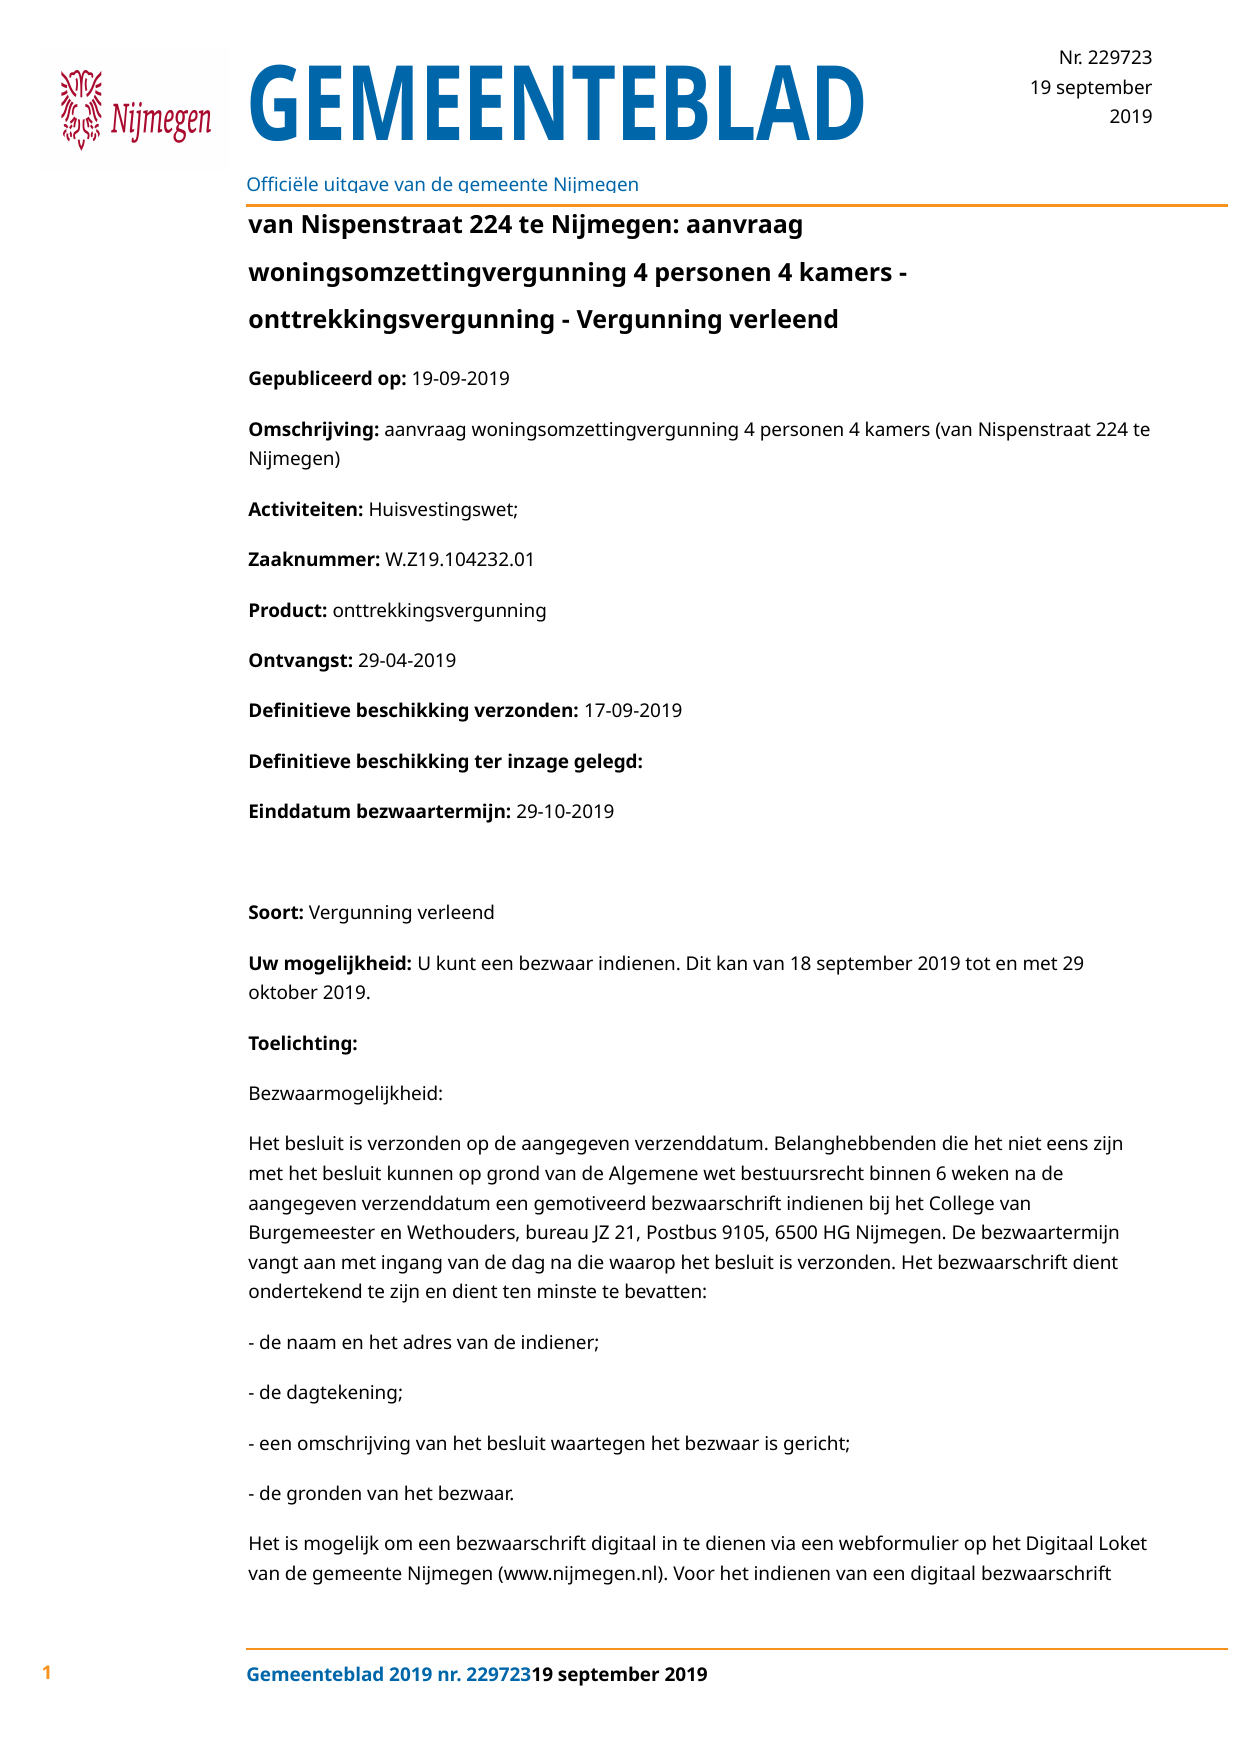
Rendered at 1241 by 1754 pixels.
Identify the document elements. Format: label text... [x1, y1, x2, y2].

text Definitieve beschikking verzonden: 17-09-2019 [248, 698, 1152, 723]
text Soort: Vergunning verleend [248, 899, 1152, 925]
text Uw mogelijkheid: U kunt een bezwaar indienen. Dit kan van 18 september 2019 tot en met 29 oktober 2019. [248, 950, 1152, 1005]
text - de naam en het adres van de indiener; [248, 1329, 1152, 1354]
text Ontvangst: 29-04-2019 [248, 647, 1152, 673]
text van Nispenstraat 224 te Nijmegen: aanvraag woningsomzettingvergunning 4 personen 4 kamers - onttrekkingsvergunning - Vergunning verleend [248, 207, 1152, 336]
text Zaaknummer: W.Z19.104232.01 [248, 546, 1152, 572]
text Het besluit is verzonden op de aangegeven verzenddatum. Belanghebbenden die het niet eens zijn met het besluit kunnen op grond van de Algemene wet bestuursrecht binnen 6 weken na de aangegeven verzenddatum een gemotiveerd bezwaarschrift indienen bij het College van Burgemeester en Wethouders, bureau JZ 21, Postbus 9105, 6500 HG Nijmegen. De bezwaartermijn vangt aan met ingang van de dag na die waarop het besluit is verzonden. Het bezwaarschrift dient ondertekend te zijn en dient ten minste te bevatten: [248, 1131, 1152, 1304]
text Gepubliceerd op: 19-09-2019 [248, 366, 1152, 391]
text - de dagtekening; [248, 1379, 1152, 1405]
text Toelichting: [248, 1030, 1152, 1055]
text Activiteiten: Huisvestingswet; [248, 496, 1152, 522]
text - een omschrijving van het besluit waartegen het bezwaar is gericht; [248, 1430, 1152, 1455]
text Einddatum bezwaartermijn: 29-10-2019 [248, 798, 1152, 824]
text Omschrijving: aanvraag woningsomzettingvergunning 4 personen 4 kamers (van Nispenstraat 224 te Nijmegen) [248, 416, 1152, 471]
text - de gronden van het bezwaar. [248, 1480, 1152, 1506]
picture [41, 47, 231, 172]
text Bezwaarmogelijkheid: [248, 1080, 1152, 1106]
text Definitieve beschikking ter inzage gelegd: [248, 748, 1152, 774]
text Het is mogelijk om een bezwaarschrift digitaal in te dienen via een webformulier op het Digitaal Loket van de gemeente Nijmegen (www.nijmegen.nl). Voor het indienen van een digitaal bezwaarschrift [248, 1531, 1152, 1586]
text Product: onttrekkingsvergunning [248, 597, 1152, 622]
